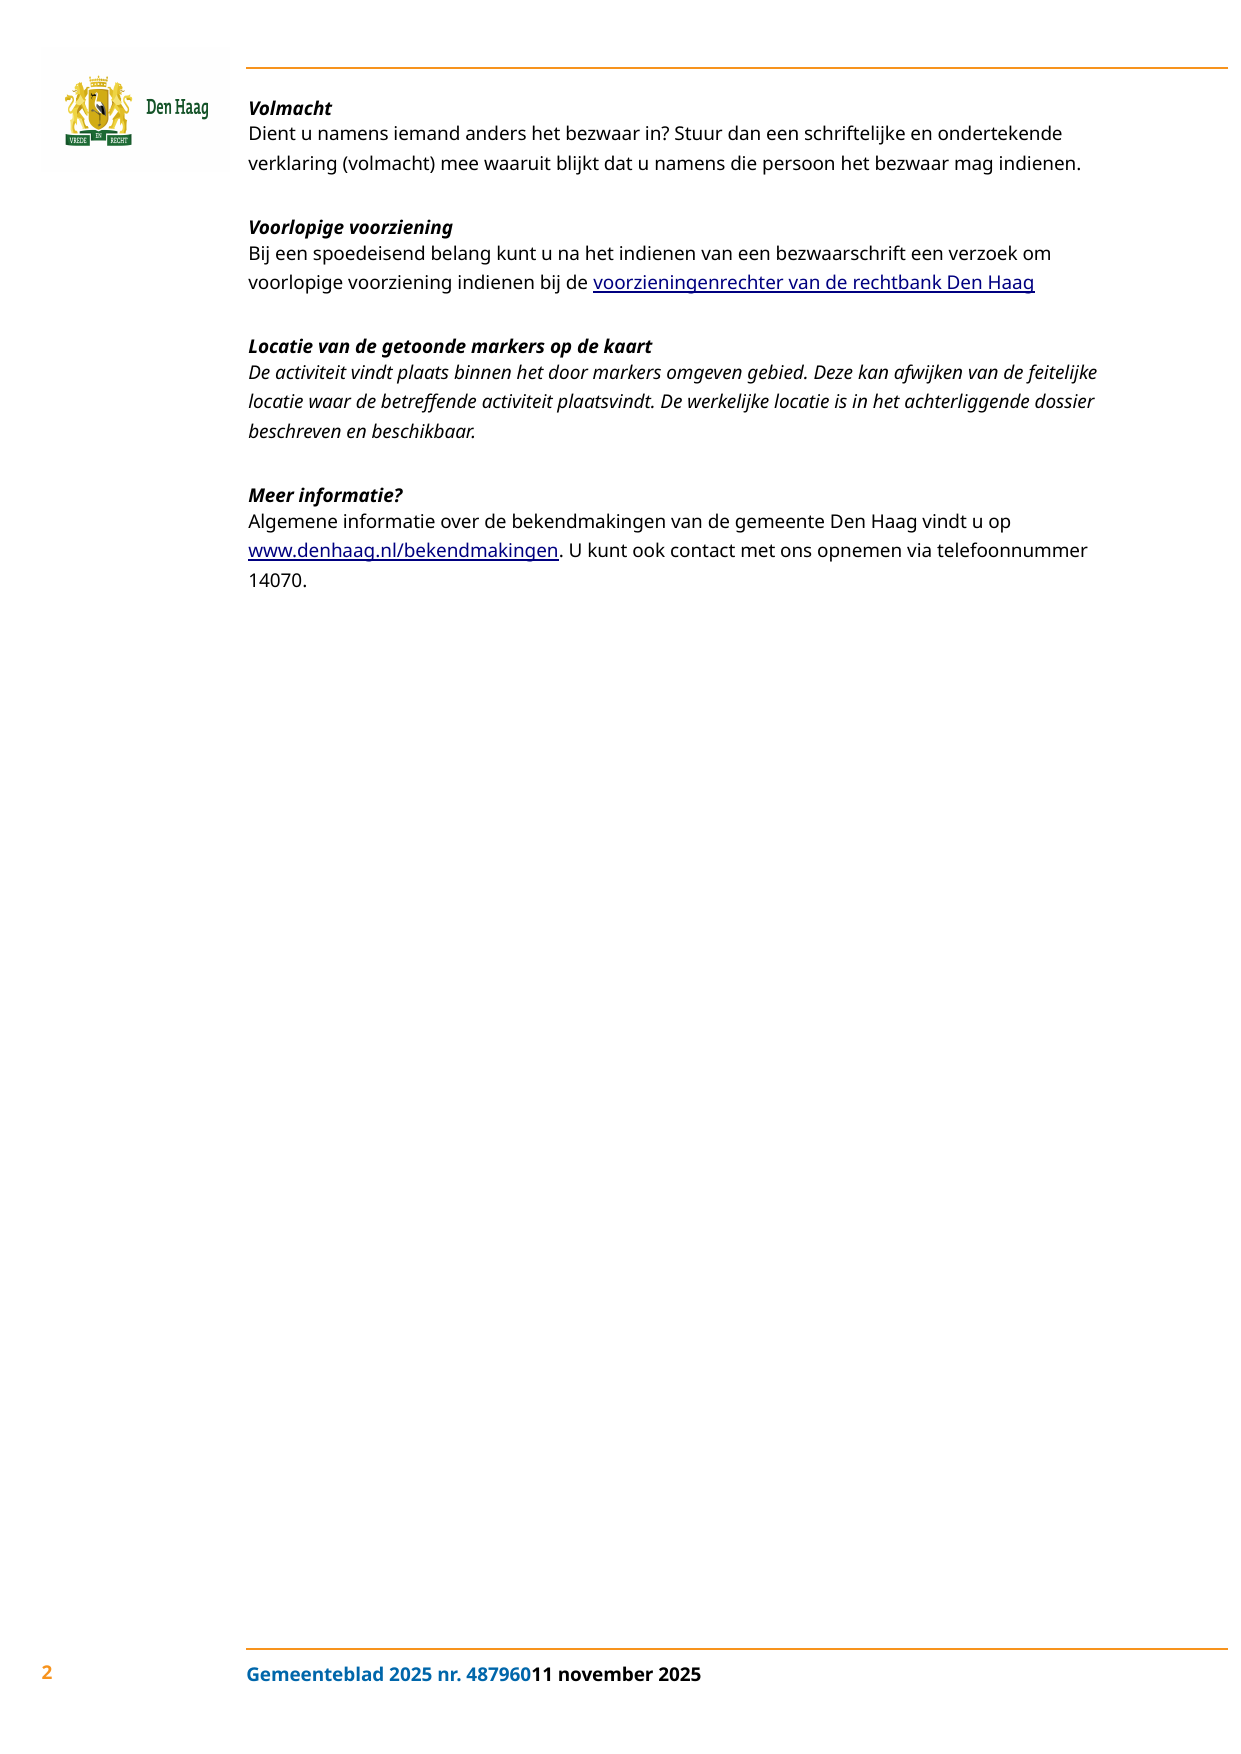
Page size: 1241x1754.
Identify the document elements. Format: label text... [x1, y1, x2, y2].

text Meer informatie? [248, 482, 1152, 508]
text Volmacht [248, 95, 1152, 121]
text Locatie van de getoonde markers op de kaart [248, 333, 1152, 359]
picture [41, 47, 231, 172]
text De activiteit vindt plaats binnen het door markers omgeven gebied. Deze kan afwijken van de feitelijke locatie waar de betreffende activiteit plaatsvindt. De werkelijke locatie is in het achterliggende dossier beschreven en beschikbaar. [248, 359, 1152, 444]
text Dient u namens iemand anders het bezwaar in? Stuur dan een schriftelijke en ondertekende verklaring (volmacht) mee waaruit blijkt dat u namens die persoon het bezwaar mag indienen. [248, 121, 1152, 176]
text Bij een spoedeisend belang kunt u na het indienen van een bezwaarschrift een verzoek om voorlopige voorziening indienen bij de voorzieningenrechter van de rechtbank Den Haag [248, 240, 1152, 295]
text Voorlopige voorziening [248, 214, 1152, 240]
text Algemene informatie over de bekendmakingen van de gemeente Den Haag vindt u op www.denhaag.nl/bekendmakingen. U kunt ook contact met ons opnemen via telefoonnummer 14070. [248, 508, 1152, 593]
